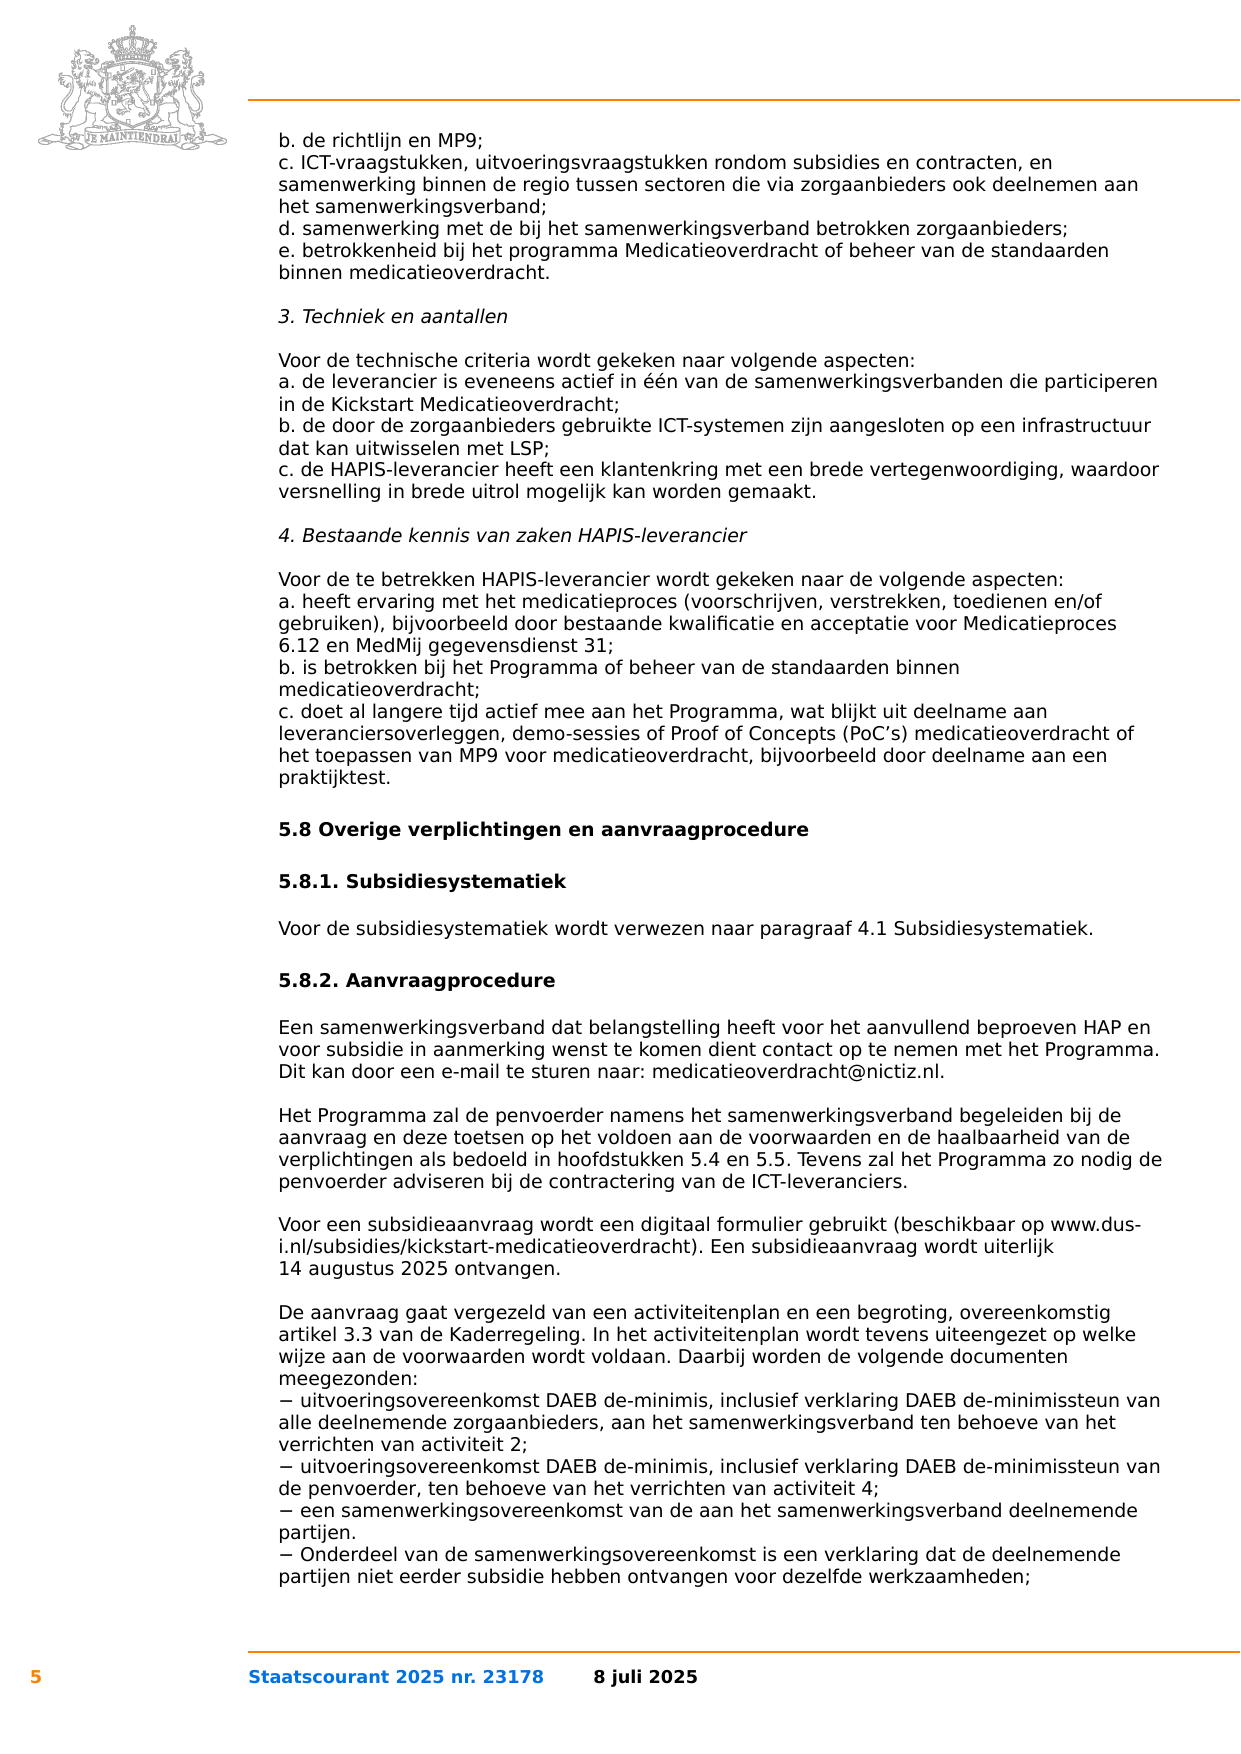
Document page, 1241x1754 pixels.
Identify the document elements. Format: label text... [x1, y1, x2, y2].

text Voor de technische criteria wordt gekeken naar volgende aspecten: [278, 349, 1163, 371]
subtitle 5.8 Overige verplichtingen en aanvraagprocedure [278, 819, 1163, 841]
text c. ICT-vraagstukken, uitvoeringsvraagstukken rondom subsidies en contracten, en samenwerking binnen de regio tussen sectoren die via zorgaanbieders ook deelnemen aan het samenwerkingsverband; [278, 152, 1163, 218]
text Voor de te betrekken HAPIS-leverancier wordt gekeken naar de volgende aspecten: [278, 569, 1163, 591]
text De aanvraag gaat vergezeld van een activiteitenplan en een begroting, overeenkomstig artikel 3.3 van de Kaderregeling. In het activiteitenplan wordt tevens uiteengezet op welke wijze aan de voorwaarden wordt voldaan. Daarbij worden de volgende documenten meegezonden: [278, 1302, 1163, 1390]
text Voor de subsidiesystematiek wordt verwezen naar paragraaf 4.1 Subsidiesystematiek. [278, 918, 1163, 940]
picture [38, 25, 227, 150]
text a. de leverancier is eveneens actief in één van de samenwerkingsverbanden die participeren in de Kickstart Medicatieoverdracht; [278, 371, 1163, 415]
text b. de richtlijn en MP9; [278, 130, 1163, 152]
text − Onderdeel van de samenwerkingsovereenkomst is een verklaring dat de deelnemende partijen niet eerder subsidie hebben ontvangen voor dezelfde werkzaamheden; [278, 1544, 1163, 1588]
text d. samenwerking met de bij het samenwerkingsverband betrokken zorgaanbieders; [278, 218, 1163, 240]
text c. doet al langere tijd actief mee aan het Programma, wat blijkt uit deelname aan leveranciersoverleggen, demo-sessies of Proof of Concepts (PoC’s) medicatieoverdracht of het toepassen van MP9 voor medicatieoverdracht, bijvoorbeeld door deelname aan een praktijktest. [278, 701, 1163, 789]
text c. de HAPIS-leverancier heeft een klantenkring met een brede vertegenwoordiging, waardoor versnelling in brede uitrol mogelijk kan worden gemaakt. [278, 459, 1163, 503]
text Voor een subsidieaanvraag wordt een digitaal formulier gebruikt (beschikbaar op www.dus-i.nl/subsidies/kickstart-medicatieoverdracht). Een subsidieaanvraag wordt uiterlijk 14 augustus 2025 ontvangen. [278, 1214, 1163, 1280]
subtitle 4. Bestaande kennis van zaken HAPIS-leverancier [278, 525, 1163, 547]
text b. is betrokken bij het Programma of beheer van de standaarden binnen medicatieoverdracht; [278, 657, 1163, 701]
text − een samenwerkingsovereenkomst van de aan het samenwerkingsverband deelnemende partijen. [278, 1500, 1163, 1544]
text e. betrokkenheid bij het programma Medicatieoverdracht of beheer van de standaarden binnen medicatieoverdracht. [278, 240, 1163, 284]
text − uitvoeringsovereenkomst DAEB de-minimis, inclusief verklaring DAEB de-minimissteun van alle deelnemende zorgaanbieders, aan het samenwerkingsverband ten behoeve van het verrichten van activiteit 2; [278, 1390, 1163, 1456]
subtitle 5.8.2. Aanvraagprocedure [278, 970, 1163, 992]
text − uitvoeringsovereenkomst DAEB de-minimis, inclusief verklaring DAEB de-minimissteun van de penvoerder, ten behoeve van het verrichten van activiteit 4; [278, 1456, 1163, 1500]
text Het Programma zal de penvoerder namens het samenwerkingsverband begeleiden bij de aanvraag en deze toetsen op het voldoen aan de voorwaarden en de haalbaarheid van de verplichtingen als bedoeld in hoofdstukken 5.4 en 5.5. Tevens zal het Programma zo nodig de penvoerder adviseren bij de contractering van de ICT-leveranciers. [278, 1104, 1163, 1192]
text b. de door de zorgaanbieders gebruikte ICT-systemen zijn aangesloten op een infrastructuur dat kan uitwisselen met LSP; [278, 415, 1163, 459]
text Een samenwerkingsverband dat belangstelling heeft voor het aanvullend beproeven HAP en voor subsidie in aanmerking wenst te komen dient contact op te nemen met het Programma. Dit kan door een e-mail te sturen naar: medicatieoverdracht@nictiz.nl. [278, 1017, 1163, 1083]
subtitle 3. Techniek en aantallen [278, 306, 1163, 328]
subtitle 5.8.1. Subsidiesystematiek [278, 871, 1163, 893]
text a. heeft ervaring met het medicatieproces (voorschrijven, verstrekken, toedienen en/of gebruiken), bijvoorbeeld door bestaande kwalificatie en acceptatie voor Medicatieproces 6.12 en MedMij gegevensdienst 31; [278, 591, 1163, 657]
